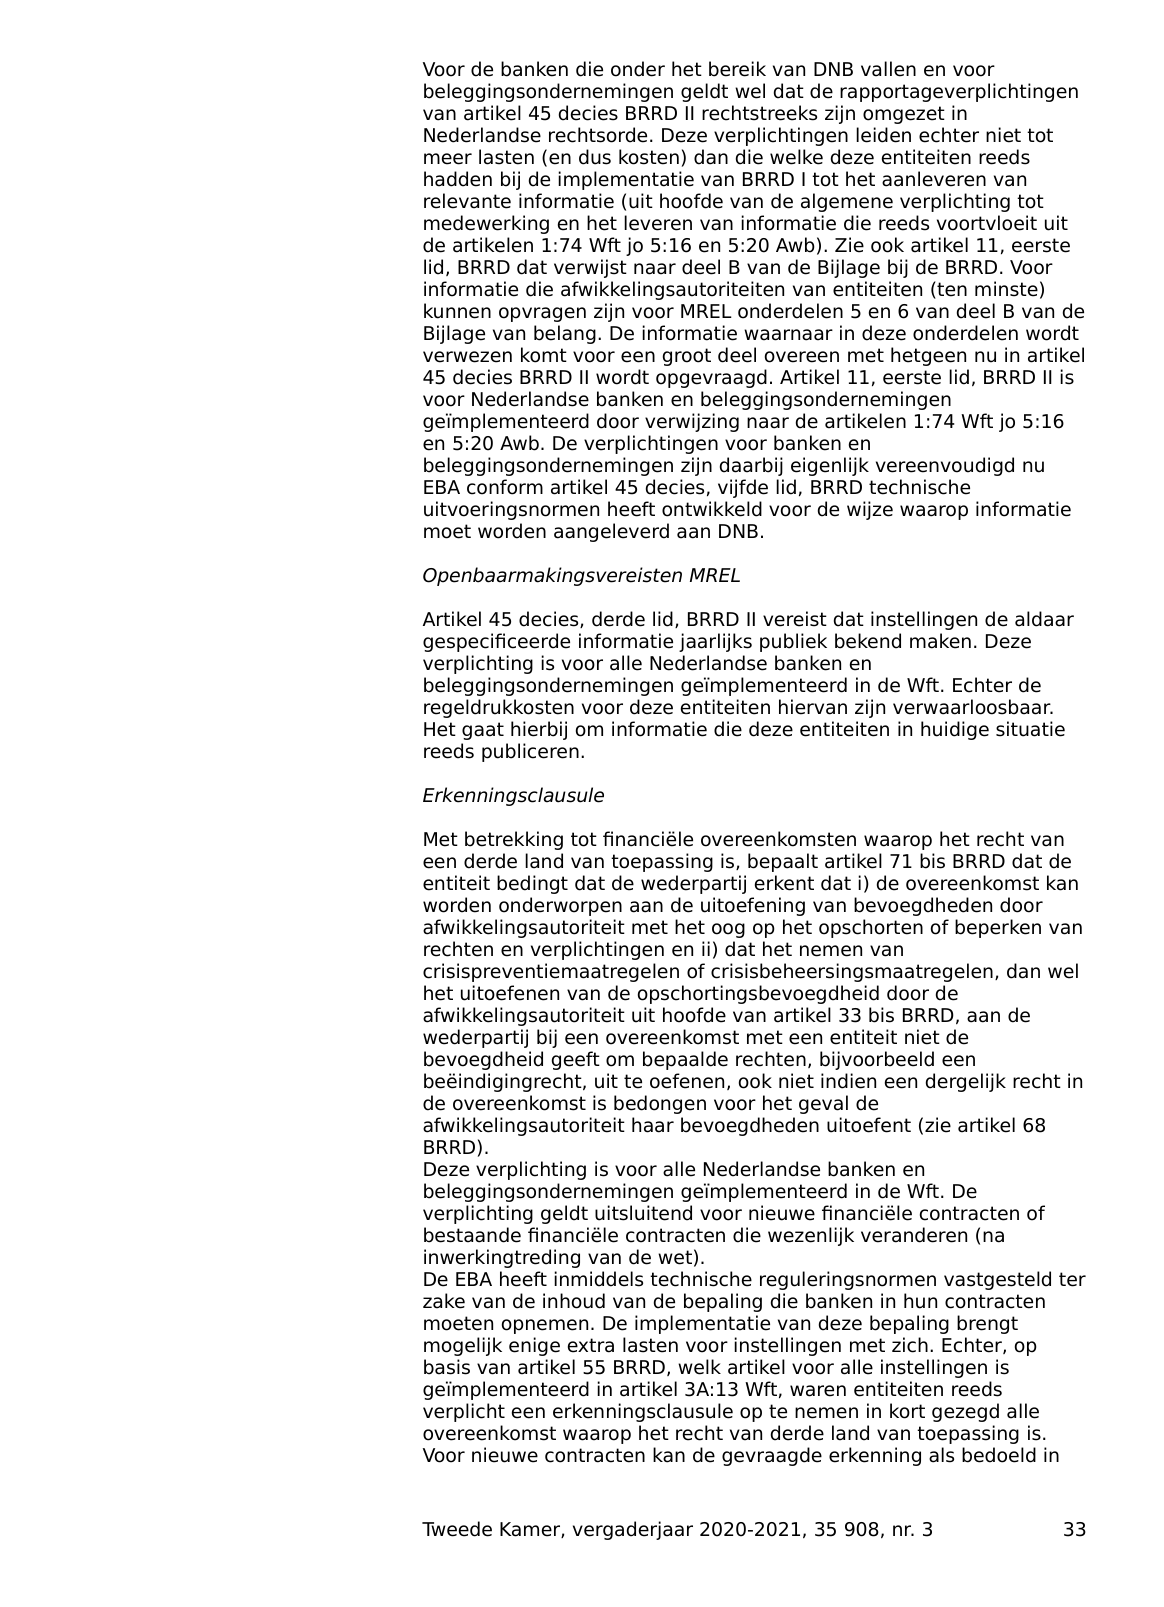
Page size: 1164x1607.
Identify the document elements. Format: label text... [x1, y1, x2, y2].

text Artikel 45 decies, derde lid, BRRD II vereist dat instellingen de aldaar gespecificeerde informatie jaarlijks publiek bekend maken. Deze verplichting is voor alle Nederlandse banken en beleggingsondernemingen geïmplementeerd in de Wft. Echter de regeldrukkosten voor deze entiteiten hiervan zijn verwaarloosbaar. Het gaat hierbij om informatie die deze entiteiten in huidige situatie reeds publiceren. [422, 609, 1087, 763]
text De EBA heeft inmiddels technische reguleringsnormen vastgesteld ter zake van de inhoud van de bepaling die banken in hun contracten moeten opnemen. De implementatie van deze bepaling brengt mogelijk enige extra lasten voor instellingen met zich. Echter, op basis van artikel 55 BRRD, welk artikel voor alle instellingen is geïmplementeerd in artikel 3A:13 Wft, waren entiteiten reeds verplicht een erkenningsclausule op te nemen in kort gezegd alle overeenkomst waarop het recht van derde land van toepassing is. Voor nieuwe contracten kan de gevraagde erkenning als bedoeld in [422, 1269, 1087, 1467]
subtitle Erkenningsclausule [422, 785, 1087, 807]
text Deze verplichting is voor alle Nederlandse banken en beleggingsondernemingen geïmplementeerd in de Wft. De verplichting geldt uitsluitend voor nieuwe financiële contracten of bestaande financiële contracten die wezenlijk veranderen (na inwerkingtreding van de wet). [422, 1159, 1087, 1269]
text Met betrekking tot financiële overeenkomsten waarop het recht van een derde land van toepassing is, bepaalt artikel 71 bis BRRD dat de entiteit bedingt dat de wederpartij erkent dat i) de overeenkomst kan worden onderworpen aan de uitoefening van bevoegdheden door afwikkelingsautoriteit met het oog op het opschorten of beperken van rechten en verplichtingen en ii) dat het nemen van crisispreventiemaatregelen of crisisbeheersingsmaatregelen, dan wel het uitoefenen van de opschortingsbevoegdheid door de afwikkelingsautoriteit uit hoofde van artikel 33 bis BRRD, aan de wederpartij bij een overeenkomst met een entiteit niet de bevoegdheid geeft om bepaalde rechten, bijvoorbeeld een beëindigingrecht, uit te oefenen, ook niet indien een dergelijk recht in de overeenkomst is bedongen voor het geval de afwikkelingsautoriteit haar bevoegdheden uitoefent (zie artikel 68 BRRD). [422, 829, 1087, 1159]
subtitle Openbaarmakingsvereisten MREL [422, 565, 1087, 587]
text Voor de banken die onder het bereik van DNB vallen en voor beleggingsondernemingen geldt wel dat de rapportageverplichtingen van artikel 45 decies BRRD II rechtstreeks zijn omgezet in Nederlandse rechtsorde. Deze verplichtingen leiden echter niet tot meer lasten (en dus kosten) dan die welke deze entiteiten reeds hadden bij de implementatie van BRRD I tot het aanleveren van relevante informatie (uit hoofde van de algemene verplichting tot medewerking en het leveren van informatie die reeds voortvloeit uit de artikelen 1:74 Wft jo 5:16 en 5:20 Awb). Zie ook artikel 11, eerste lid, BRRD dat verwijst naar deel B van de Bijlage bij de BRRD. Voor informatie die afwikkelingsautoriteiten van entiteiten (ten minste) kunnen opvragen zijn voor MREL onderdelen 5 en 6 van deel B van de Bijlage van belang. De informatie waarnaar in deze onderdelen wordt verwezen komt voor een groot deel overeen met hetgeen nu in artikel 45 decies BRRD II wordt opgevraagd. Artikel 11, eerste lid, BRRD II is voor Nederlandse banken en beleggingsondernemingen geïmplementeerd door verwijzing naar de artikelen 1:74 Wft jo 5:16 en 5:20 Awb. De verplichtingen voor banken en beleggingsondernemingen zijn daarbij eigenlijk vereenvoudigd nu EBA conform artikel 45 decies, vijfde lid, BRRD technische uitvoeringsnormen heeft ontwikkeld voor de wijze waarop informatie moet worden aangeleverd aan DNB. [422, 59, 1087, 543]
